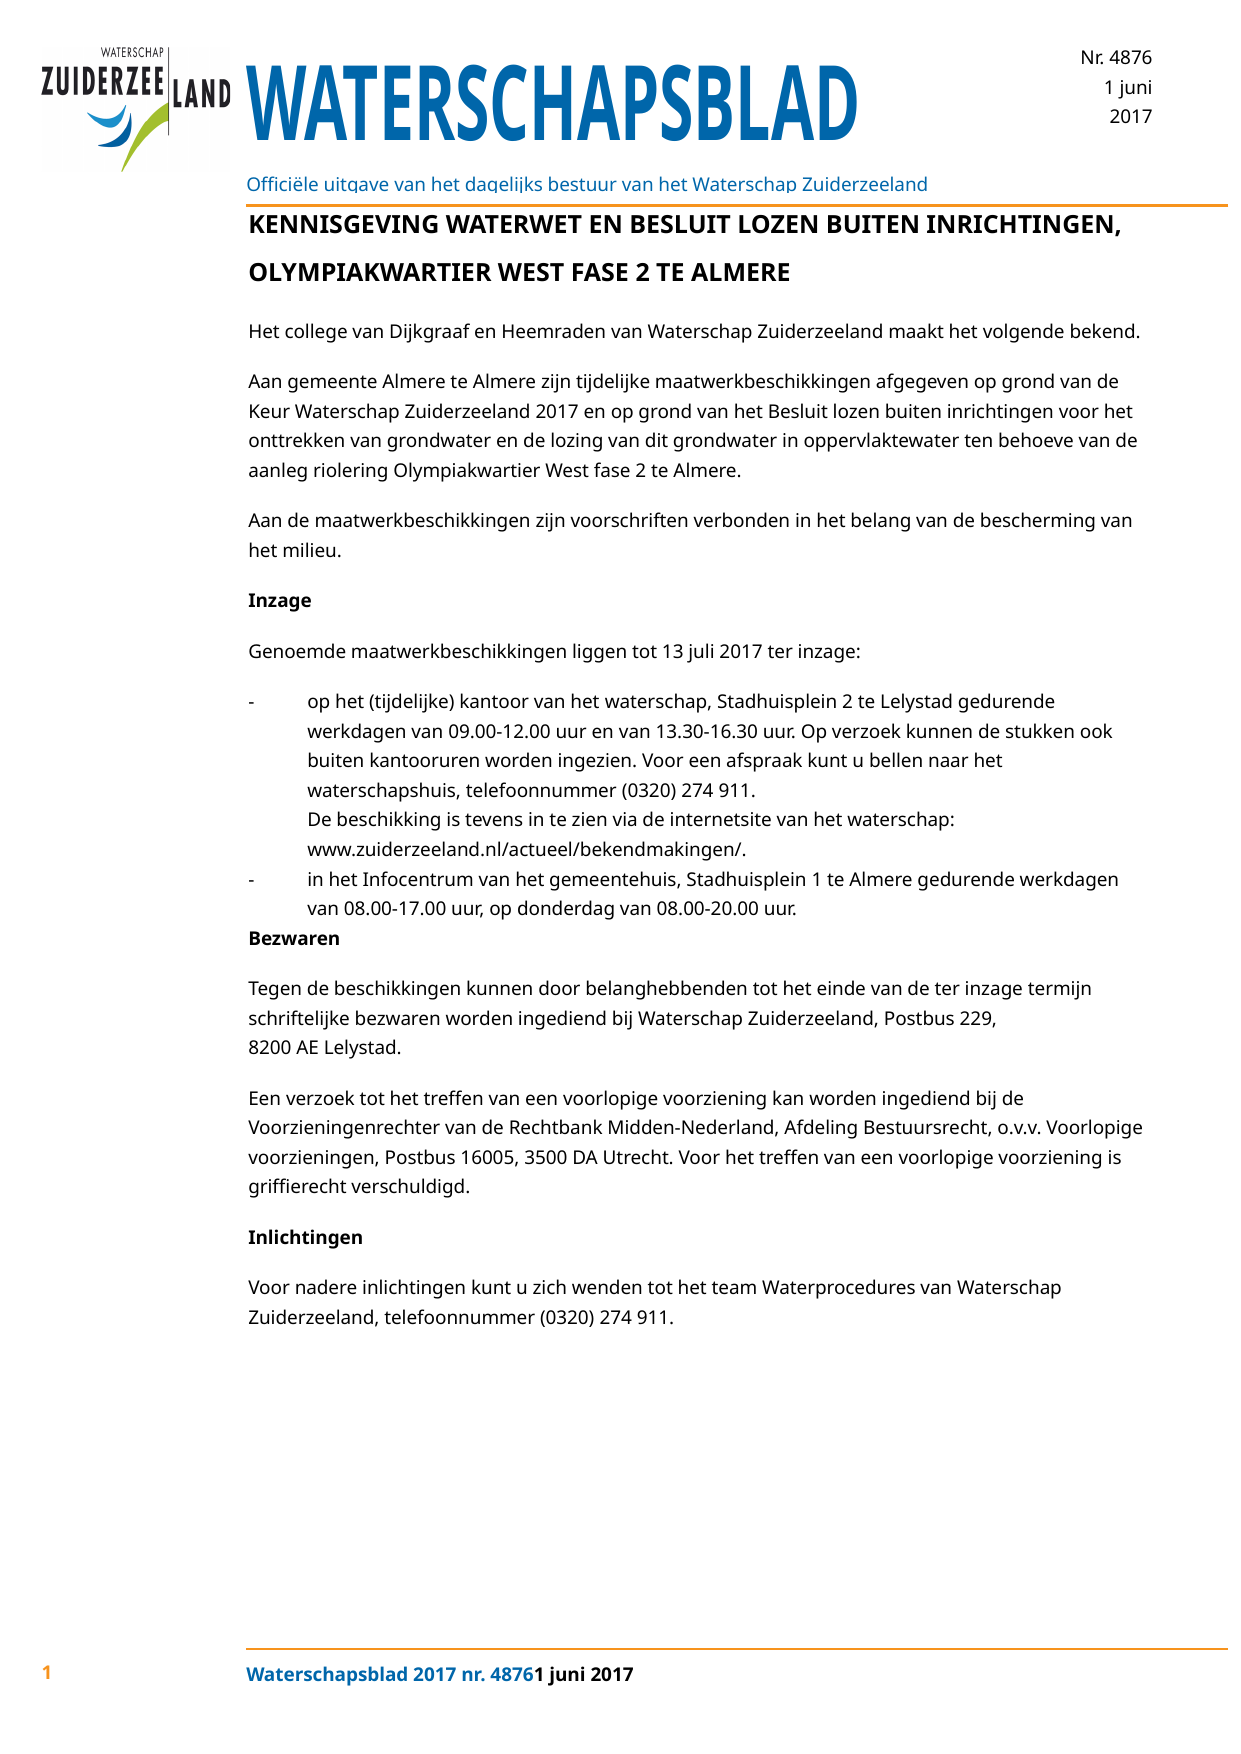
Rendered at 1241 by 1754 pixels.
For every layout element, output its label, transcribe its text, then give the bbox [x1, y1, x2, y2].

text Bezwaren [248, 925, 1152, 951]
text Aan de maatwerkbeschikkingen zijn voorschriften verbonden in het belang van de bescherming van het milieu. [248, 507, 1152, 563]
text Een verzoek tot het treffen van een voorlopige voorziening kan worden ingediend bij de Voorzieningenrechter van de Rechtbank Midden-Nederland, Afdeling Bestuursrecht, o.v.v. Voorlopige voorzieningen, Postbus 16005, 3500 DA Utrecht. Voor het treffen van een voorlopige voorziening is griffierecht verschuldigd. [248, 1085, 1152, 1199]
text Het college van Dijkgraaf en Heemraden van Waterschap Zuiderzeeland maakt het volgende bekend. [248, 318, 1152, 344]
text Aan gemeente Almere te Almere zijn tijdelijke maatwerkbeschikkingen afgegeven op grond van de Keur Waterschap Zuiderzeeland 2017 en op grond van het Besluit lozen buiten inrichtingen voor het onttrekken van grondwater en de lozing van dit grondwater in oppervlaktewater ten behoeve van de aanleg riolering Olympiakwartier West fase 2 te Almere. [248, 368, 1152, 483]
picture [41, 47, 231, 172]
list op het (tijdelijke) kantoor van het waterschap, Stadhuisplein 2 te Lelystad gedurende werkdagen van 09.00-12.00 uur en van 13.30-16.30 uur. Op verzoek kunnen de stukken ook buiten kantooruren worden ingezien. Voor een afspraak kunt u bellen naar het waterschapshuis, telefoonnummer (0320) 274 911. [248, 688, 1152, 803]
text KENNISGEVING WATERWET EN BESLUIT LOZEN BUITEN INRICHTINGEN, OLYMPIAKWARTIER WEST FASE 2 TE ALMERE [248, 207, 1152, 288]
text Inzage [248, 587, 1152, 613]
text Inlichtingen [248, 1224, 1152, 1250]
text Voor nadere inlichtingen kunt u zich wenden tot het team Waterprocedures van Waterschap Zuiderzeeland, telefoonnummer (0320) 274 911. [248, 1274, 1152, 1330]
text Genoemde maatwerkbeschikkingen liggen tot 13 juli 2017 ter inzage: [248, 638, 1152, 664]
list De beschikking is tevens in te zien via de internetsite van het waterschap: www.zuiderzeeland.nl/actueel/bekendmakingen/. [248, 807, 1152, 862]
list in het Infocentrum van het gemeentehuis, Stadhuisplein 1 te Almere gedurende werkdagen van 08.00-17.00 uur, op donderdag van 08.00-20.00 uur. [248, 866, 1152, 921]
text Tegen de beschikkingen kunnen door belanghebbenden tot het einde van de ter inzage termijn schriftelijke bezwaren worden ingediend bij Waterschap Zuiderzeeland, Postbus 229, 8200 AE Lelystad. [248, 975, 1152, 1060]
